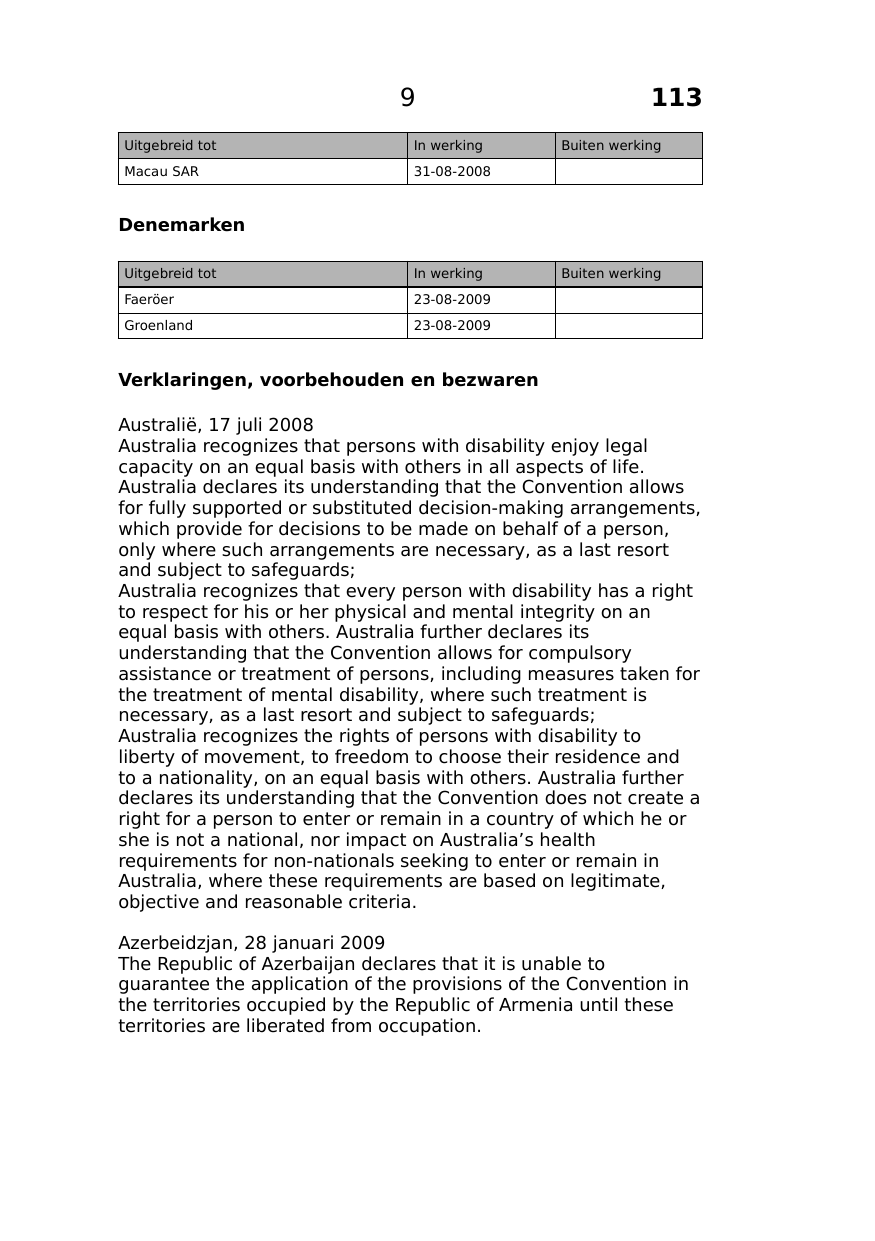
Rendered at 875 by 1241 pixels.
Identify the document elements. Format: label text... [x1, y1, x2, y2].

table_cell Macau SAR [119, 159, 407, 184]
table_cell 23-08-2009 [408, 288, 555, 312]
table_header Uitgebreid tot [119, 262, 407, 286]
table_cell [556, 159, 702, 184]
table_header In werking [408, 262, 555, 286]
subtitle Denemarken [118, 215, 703, 236]
table_cell [556, 314, 702, 338]
text The Republic of Azerbaijan declares that it is unable to guarantee the application of the provisions of the Convention in the territories occupied by the Republic of Armenia until these territories are liberated from occupation. [118, 953, 703, 1036]
table_cell Groenland [119, 314, 407, 338]
text Azerbeidzjan, 28 januari 2009 [118, 933, 703, 953]
table_header Buiten werking [556, 262, 702, 286]
text Australia recognizes that persons with disability enjoy legal capacity on an equal basis with others in all aspects of life. Australia declares its understanding that the Convention allows for fully supported or substituted decision-making arrangements, which provide for decisions to be made on behalf of a person, only where such arrangements are necessary, as a last resort and subject to safeguards; [118, 436, 703, 581]
table_cell [556, 288, 702, 312]
subtitle Verklaringen, voorbehouden en bezwaren [118, 369, 703, 390]
text Australië, 17 juli 2008 [118, 415, 703, 436]
table_header Uitgebreid tot [119, 133, 407, 158]
table_header In werking [408, 133, 555, 158]
table_header Buiten werking [556, 133, 702, 158]
table_cell Faeröer [119, 288, 407, 312]
text Australia recognizes the rights of persons with disability to liberty of movement, to freedom to choose their residence and to a nationality, on an equal basis with others. Australia further declares its understanding that the Convention does not create a right for a person to enter or remain in a country of which he or she is not a national, nor impact on Australia’s health requirements for non-nationals seeking to enter or remain in Australia, where these requirements are based on legitimate, objective and reasonable criteria. [118, 726, 703, 913]
table_cell 31-08-2008 [408, 159, 555, 184]
table_cell 23-08-2009 [408, 314, 555, 338]
text Australia recognizes that every person with disability has a right to respect for his or her physical and mental integrity on an equal basis with others. Australia further declares its understanding that the Convention allows for compulsory assistance or treatment of persons, including measures taken for the treatment of mental disability, where such treatment is necessary, as a last resort and subject to safeguards; [118, 581, 703, 726]
